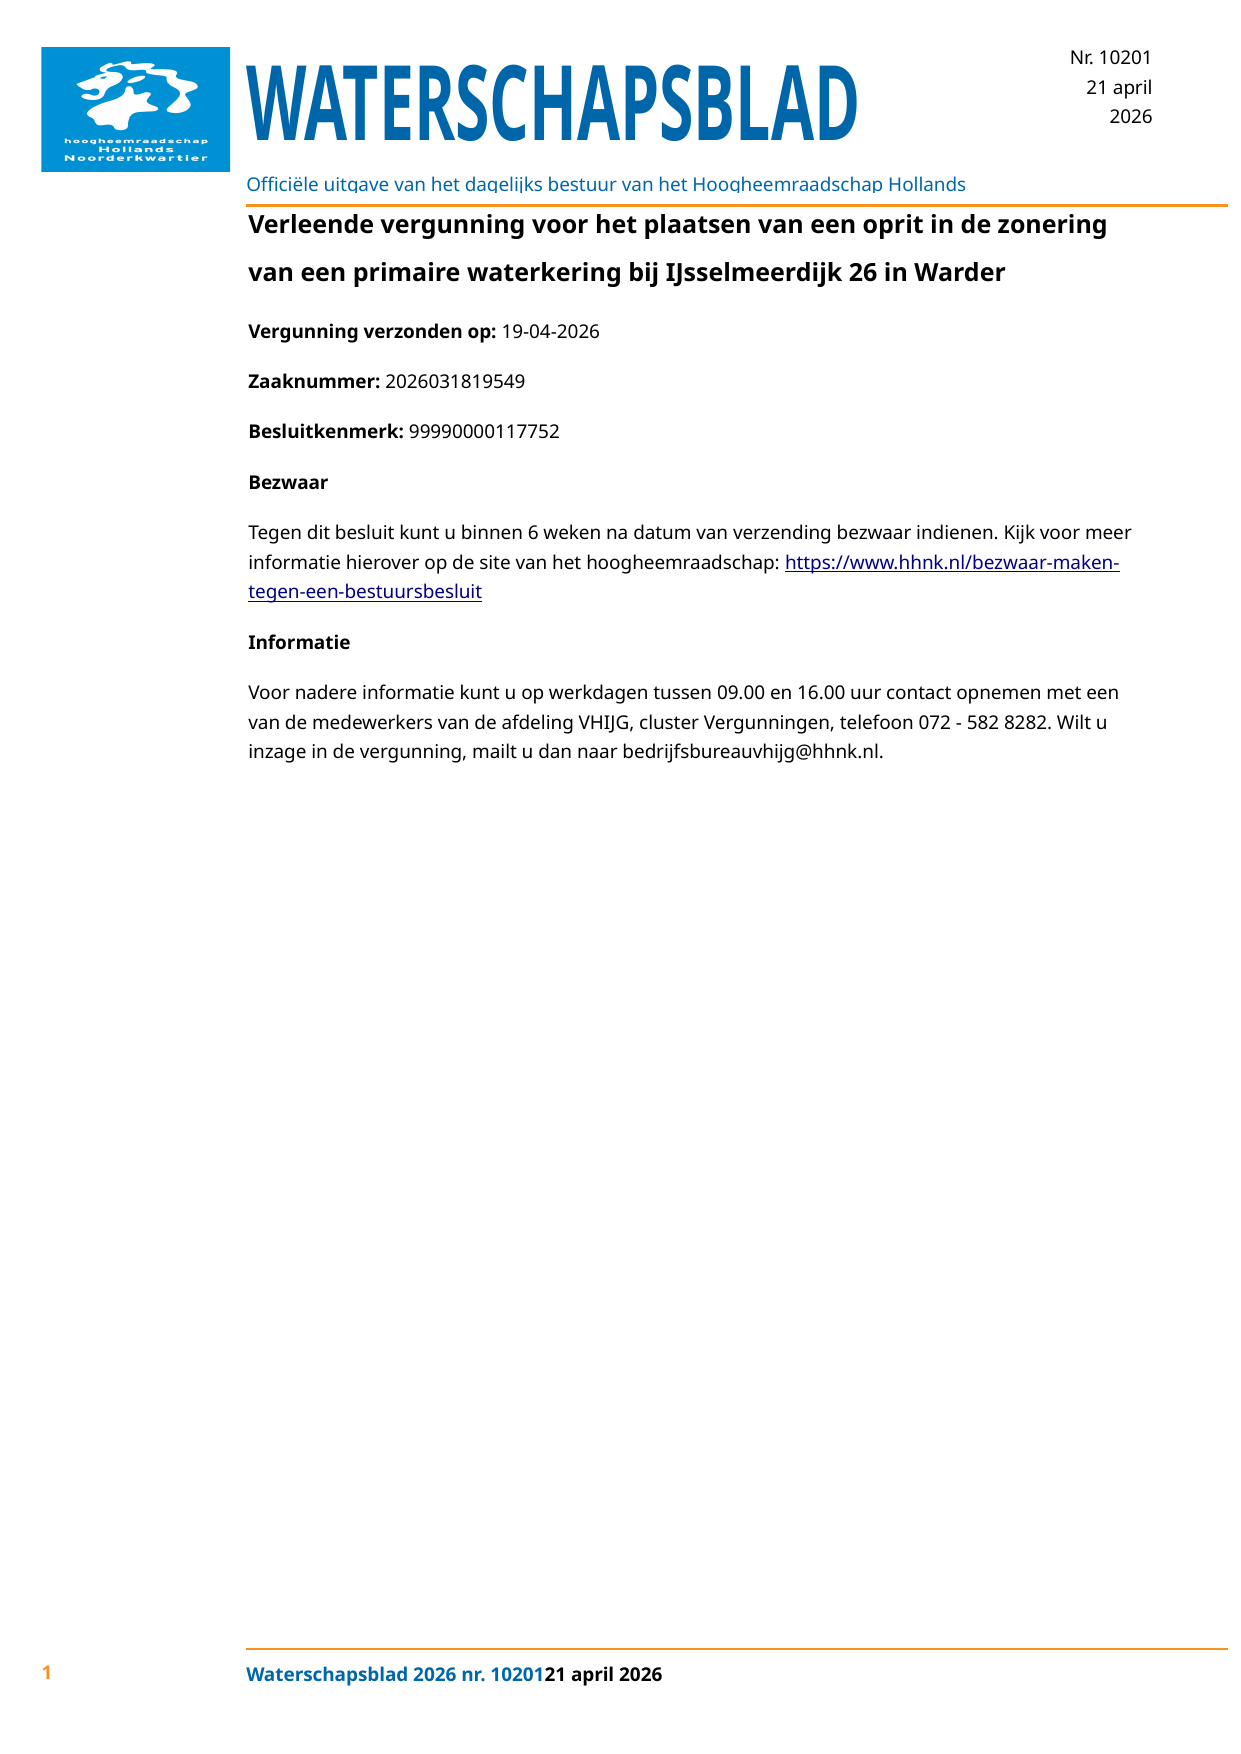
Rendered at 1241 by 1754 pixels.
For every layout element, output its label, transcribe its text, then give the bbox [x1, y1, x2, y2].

text Informatie [248, 629, 1152, 655]
picture [129, 76, 144, 82]
text Zaaknummer: 2026031819549 [248, 368, 1152, 394]
picture [78, 64, 122, 99]
text Voor nadere informatie kunt u op werkdagen tussen 09.00 en 16.00 uur contact opnemen met een van de medewerkers van de afdeling VHIJG, cluster Vergunningen, telefoon 072 - 582 8282. Wilt u inzage in de vergunning, mailt u dan naar bedrijfsbureauvhijg@hhnk.nl. [248, 679, 1152, 764]
text Verleende vergunning voor het plaatsen van een oprit in de zonering van een primaire waterkering bij IJsselmeerdijk 26 in Warder [248, 207, 1152, 288]
picture [118, 62, 197, 112]
picture [88, 87, 157, 130]
text Bezwaar [248, 469, 1152, 495]
text Tegen dit besluit kunt u binnen 6 weken na datum van verzending bezwaar indienen. Kijk voor meer informatie hierover op de site van het hoogheemraadschap: https://www.hhnk.nl/bezwaar-maken-tegen-een-bestuursbesluit [248, 519, 1152, 604]
text Vergunning verzonden op: 19-04-2026 [248, 318, 1152, 344]
text Besluitkenmerk: 99990000117752 [248, 419, 1152, 444]
